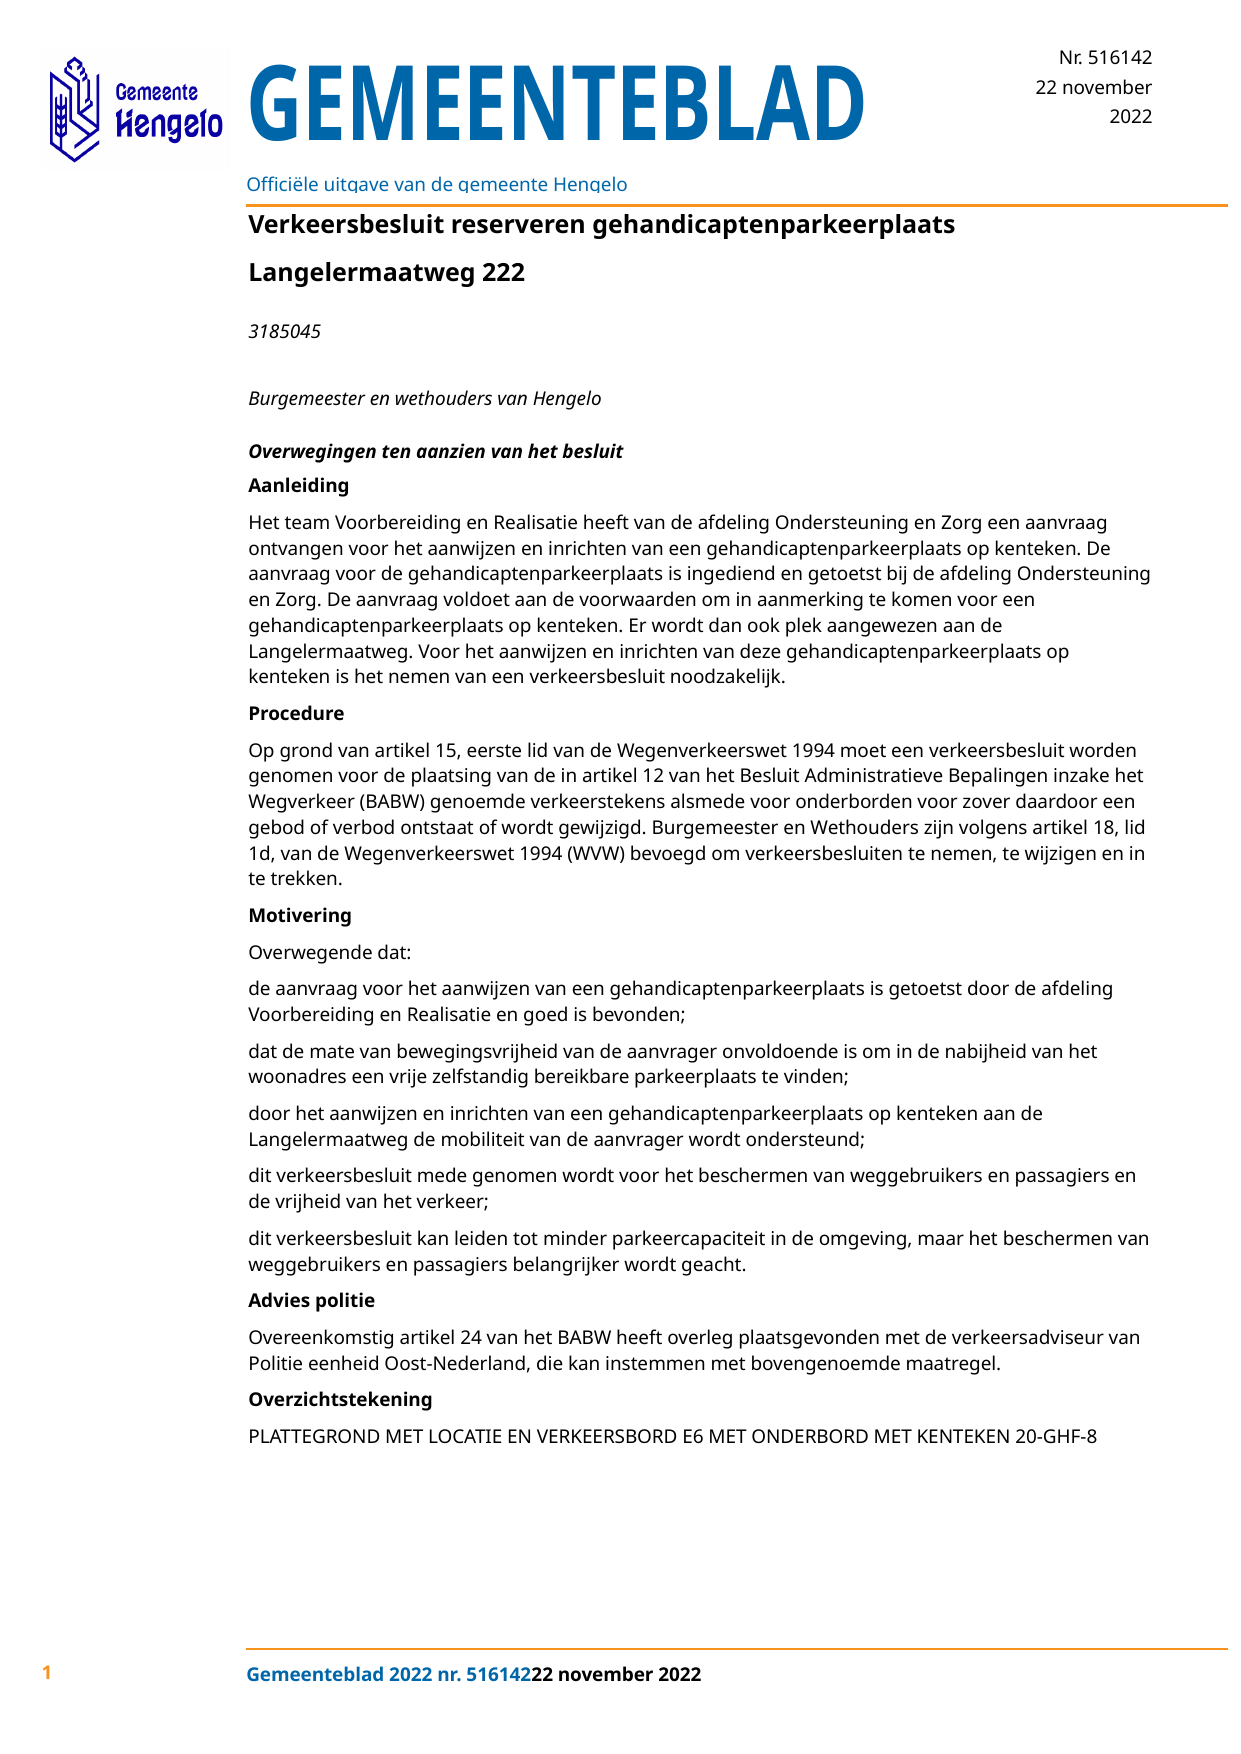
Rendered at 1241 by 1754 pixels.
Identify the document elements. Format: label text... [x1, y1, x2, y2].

text Burgemeester en wethouders van Hengelo [248, 386, 1152, 411]
text Overwegingen ten aanzien van het besluit [248, 438, 1152, 464]
text Verkeersbesluit reserveren gehandicaptenparkeerplaats Langelermaatweg 222 [248, 207, 1152, 288]
picture [41, 47, 231, 172]
text Motivering [248, 902, 1152, 928]
text Overwegende dat: [248, 939, 1152, 964]
text PLATTEGROND MET LOCATIE EN VERKEERSBORD E6 MET ONDERBORD MET KENTEKEN 20-GHF-8 [248, 1423, 1152, 1449]
text dit verkeersbesluit kan leiden tot minder parkeercapaciteit in de omgeving, maar het beschermen van weggebruikers en passagiers belangrijker wordt geacht. [248, 1225, 1152, 1277]
text Op grond van artikel 15, eerste lid van de Wegenverkeerswet 1994 moet een verkeersbesluit worden genomen voor de plaatsing van de in artikel 12 van het Besluit Administratieve Bepalingen inzake het Wegverkeer (BABW) genoemde verkeerstekens alsmede voor onderborden voor zover daardoor een gebod of verbod ontstaat of wordt gewijzigd. Burgemeester en Wethouders zijn volgens artikel 18, lid 1d, van de Wegenverkeerswet 1994 (WVW) bevoegd om verkeersbesluiten te nemen, te wijzigen en in te trekken. [248, 737, 1152, 891]
text de aanvraag voor het aanwijzen van een gehandicaptenparkeerplaats is getoetst door de afdeling Voorbereiding en Realisatie en goed is bevonden; [248, 976, 1152, 1027]
text Aanleiding [248, 472, 1152, 498]
text dat de mate van bewegingsvrijheid van de aanvrager onvoldoende is om in de nabijheid van het woonadres een vrije zelfstandig bereikbare parkeerplaats te vinden; [248, 1038, 1152, 1089]
text Procedure [248, 700, 1152, 726]
text Advies politie [248, 1287, 1152, 1313]
text dit verkeersbesluit mede genomen wordt voor het beschermen van weggebruikers en passagiers en de vrijheid van het verkeer; [248, 1163, 1152, 1214]
text door het aanwijzen en inrichten van een gehandicaptenparkeerplaats op kenteken aan de Langelermaatweg de mobiliteit van de aanvrager wordt ondersteund; [248, 1100, 1152, 1152]
text Overeenkomstig artikel 24 van het BABW heeft overleg plaatsgevonden met de verkeersadviseur van Politie eenheid Oost-Nederland, die kan instemmen met bovengenoemde maatregel. [248, 1324, 1152, 1376]
text Het team Voorbereiding en Realisatie heeft van de afdeling Ondersteuning en Zorg een aanvraag ontvangen voor het aanwijzen en inrichten van een gehandicaptenparkeerplaats op kenteken. De aanvraag voor de gehandicaptenparkeerplaats is ingediend en getoetst bij de afdeling Ondersteuning en Zorg. De aanvraag voldoet aan de voorwaarden om in aanmerking te komen voor een gehandicaptenparkeerplaats op kenteken. Er wordt dan ook plek aangewezen aan de Langelermaatweg. Voor het aanwijzen en inrichten van deze gehandicaptenparkeerplaats op kenteken is het nemen van een verkeersbesluit noodzakelijk. [248, 509, 1152, 689]
text Overzichtstekening [248, 1387, 1152, 1412]
text 3185045 [248, 318, 1152, 344]
